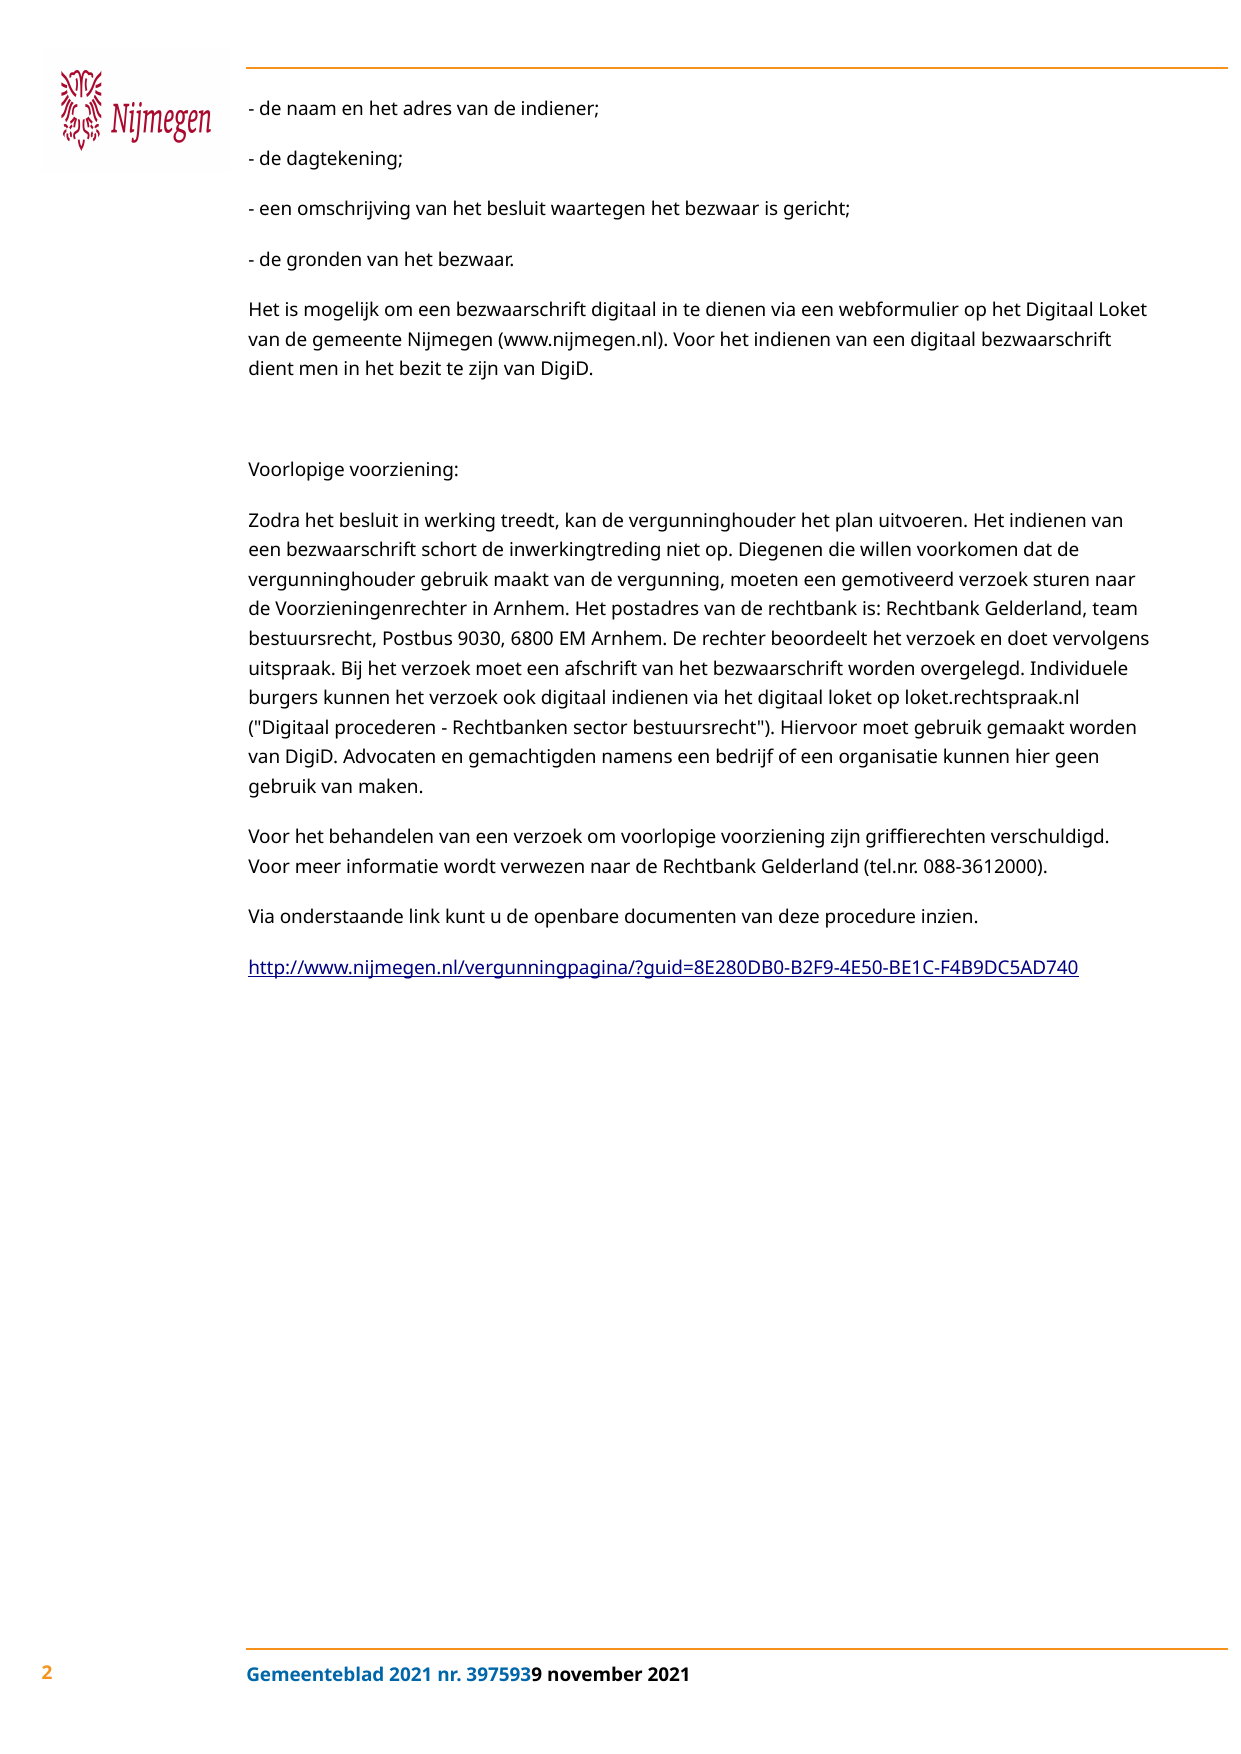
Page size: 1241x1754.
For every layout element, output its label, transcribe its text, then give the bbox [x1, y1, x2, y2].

text Het is mogelijk om een bezwaarschrift digitaal in te dienen via een webformulier op het Digitaal Loket van de gemeente Nijmegen (www.nijmegen.nl). Voor het indienen van een digitaal bezwaarschrift dient men in het bezit te zijn van DigiD. [248, 296, 1152, 381]
text - de naam en het adres van de indiener; [248, 95, 1152, 121]
text Zodra het besluit in werking treedt, kan de vergunninghouder het plan uitvoeren. Het indienen van een bezwaarschrift schort de inwerkingtreding niet op. Diegenen die willen voorkomen dat de vergunninghouder gebruik maakt van de vergunning, moeten een gemotiveerd verzoek sturen naar de Voorzieningenrechter in Arnhem. Het postadres van de rechtbank is: Rechtbank Gelderland, team bestuursrecht, Postbus 9030, 6800 EM Arnhem. De rechter beoordeelt het verzoek en doet vervolgens uitspraak. Bij het verzoek moet een afschrift van het bezwaarschrift worden overgelegd. Individuele burgers kunnen het verzoek ook digitaal indienen via het digitaal loket op loket.rechtspraak.nl ("Digitaal procederen - Rechtbanken sector bestuursrecht"). Hiervoor moet gebruik gemaakt worden van DigiD. Advocaten en gemachtigden namens een bedrijf of een organisatie kunnen hier geen gebruik van maken. [248, 507, 1152, 799]
text http://www.nijmegen.nl/vergunningpagina/?guid=8E280DB0-B2F9-4E50-BE1C-F4B9DC5AD740 [248, 954, 1152, 980]
picture [41, 47, 231, 172]
text Voorlopige voorziening: [248, 456, 1152, 482]
text - een omschrijving van het besluit waartegen het bezwaar is gericht; [248, 196, 1152, 221]
text - de dagtekening; [248, 145, 1152, 171]
text Via onderstaande link kunt u de openbare documenten van deze procedure inzien. [248, 903, 1152, 929]
text Voor het behandelen van een verzoek om voorlopige voorziening zijn griffierechten verschuldigd. Voor meer informatie wordt verwezen naar de Rechtbank Gelderland (tel.nr. 088-3612000). [248, 823, 1152, 879]
text - de gronden van het bezwaar. [248, 246, 1152, 272]
